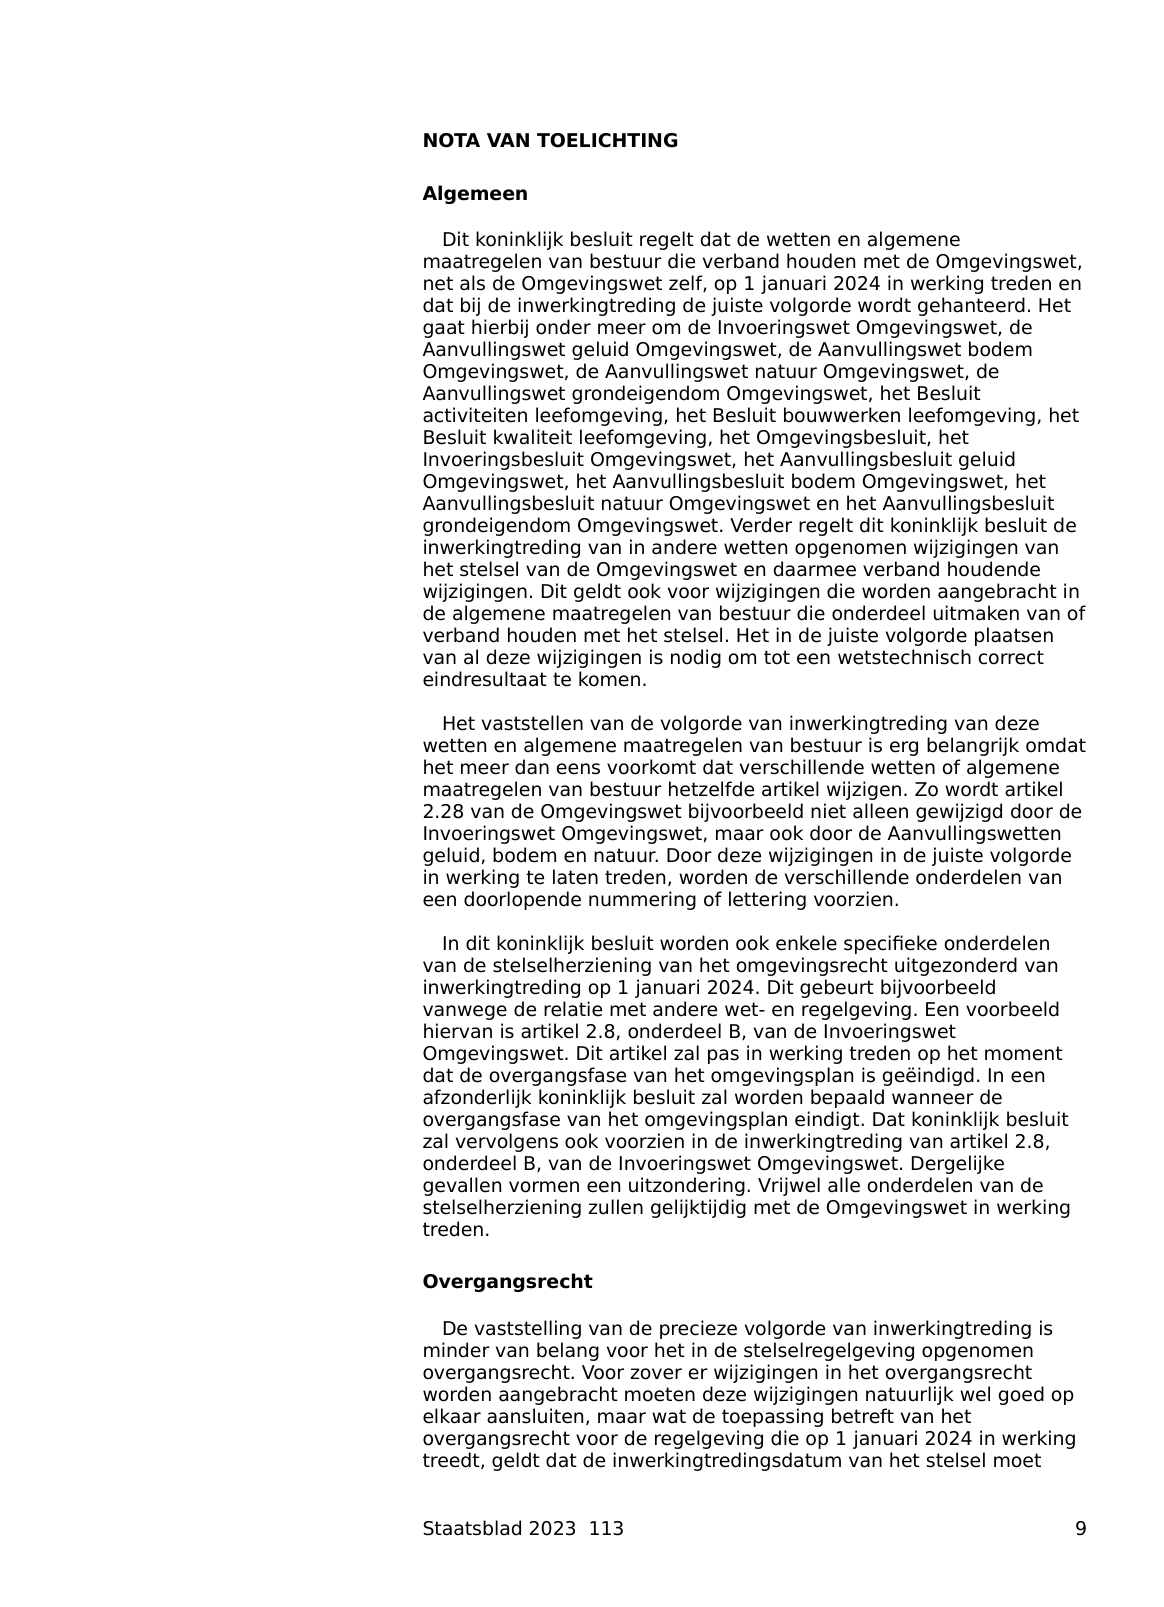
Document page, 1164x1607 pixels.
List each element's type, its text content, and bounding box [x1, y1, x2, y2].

text Dit koninklijk besluit regelt dat de wetten en algemene maatregelen van bestuur die verband houden met de Omgevingswet, net als de Omgevingswet zelf, op 1 januari 2024 in werking treden en dat bij de inwerkingtreding de juiste volgorde wordt gehanteerd. Het gaat hierbij onder meer om de Invoeringswet Omgevingswet, de Aanvullingswet geluid Omgevingswet, de Aanvullingswet bodem Omgevingswet, de Aanvullingswet natuur Omgevingswet, de Aanvullingswet grondeigendom Omgevingswet, het Besluit activiteiten leefomgeving, het Besluit bouwwerken leefomgeving, het Besluit kwaliteit leefomgeving, het Omgevingsbesluit, het Invoeringsbesluit Omgevingswet, het Aanvullingsbesluit geluid Omgevingswet, het Aanvullingsbesluit bodem Omgevingswet, het Aanvullingsbesluit natuur Omgevingswet en het Aanvullingsbesluit grondeigendom Omgevingswet. Verder regelt dit koninklijk besluit de inwerkingtreding van in andere wetten opgenomen wijzigingen van het stelsel van de Omgevingswet en daarmee verband houdende wijzigingen. Dit geldt ook voor wijzigingen die worden aangebracht in de algemene maatregelen van bestuur die onderdeel uitmaken van of verband houden met het stelsel. Het in de juiste volgorde plaatsen van al deze wijzigingen is nodig om tot een wetstechnisch correct eindresultaat te komen. [422, 229, 1087, 691]
text In dit koninklijk besluit worden ook enkele specifieke onderdelen van de stelselherziening van het omgevingsrecht uitgezonderd van inwerkingtreding op 1 januari 2024. Dit gebeurt bijvoorbeeld vanwege de relatie met andere wet- en regelgeving. Een voorbeeld hiervan is artikel 2.8, onderdeel B, van de Invoeringswet Omgevingswet. Dit artikel zal pas in werking treden op het moment dat de overgangsfase van het omgevingsplan is geëindigd. In een afzonderlijk koninklijk besluit zal worden bepaald wanneer de overgangsfase van het omgevingsplan eindigt. Dat koninklijk besluit zal vervolgens ook voorzien in de inwerkingtreding van artikel 2.8, onderdeel B, van de Invoeringswet Omgevingswet. Dergelijke gevallen vormen een uitzondering. Vrijwel alle onderdelen van de stelselherziening zullen gelijktijdig met de Omgevingswet in werking treden. [422, 933, 1087, 1241]
text Het vaststellen van de volgorde van inwerkingtreding van deze wetten en algemene maatregelen van bestuur is erg belangrijk omdat het meer dan eens voorkomt dat verschillende wetten of algemene maatregelen van bestuur hetzelfde artikel wijzigen. Zo wordt artikel 2.28 van de Omgevingswet bijvoorbeeld niet alleen gewijzigd door de Invoeringswet Omgevingswet, maar ook door de Aanvullingswetten geluid, bodem en natuur. Door deze wijzigingen in de juiste volgorde in werking te laten treden, worden de verschillende onderdelen van een doorlopende nummering of lettering voorzien. [422, 713, 1087, 911]
subtitle NOTA VAN TOELICHTING [422, 130, 1087, 152]
subtitle Algemeen [422, 182, 1087, 204]
subtitle Overgangsrecht [422, 1271, 1087, 1293]
text De vaststelling van de precieze volgorde van inwerkingtreding is minder van belang voor het in de stelselregelgeving opgenomen overgangsrecht. Voor zover er wijzigingen in het overgangsrecht worden aangebracht moeten deze wijzigingen natuurlijk wel goed op elkaar aansluiten, maar wat de toepassing betreft van het overgangsrecht voor de regelgeving die op 1 januari 2024 in werking treedt, geldt dat de inwerkingtredingsdatum van het stelsel moet [422, 1318, 1087, 1472]
